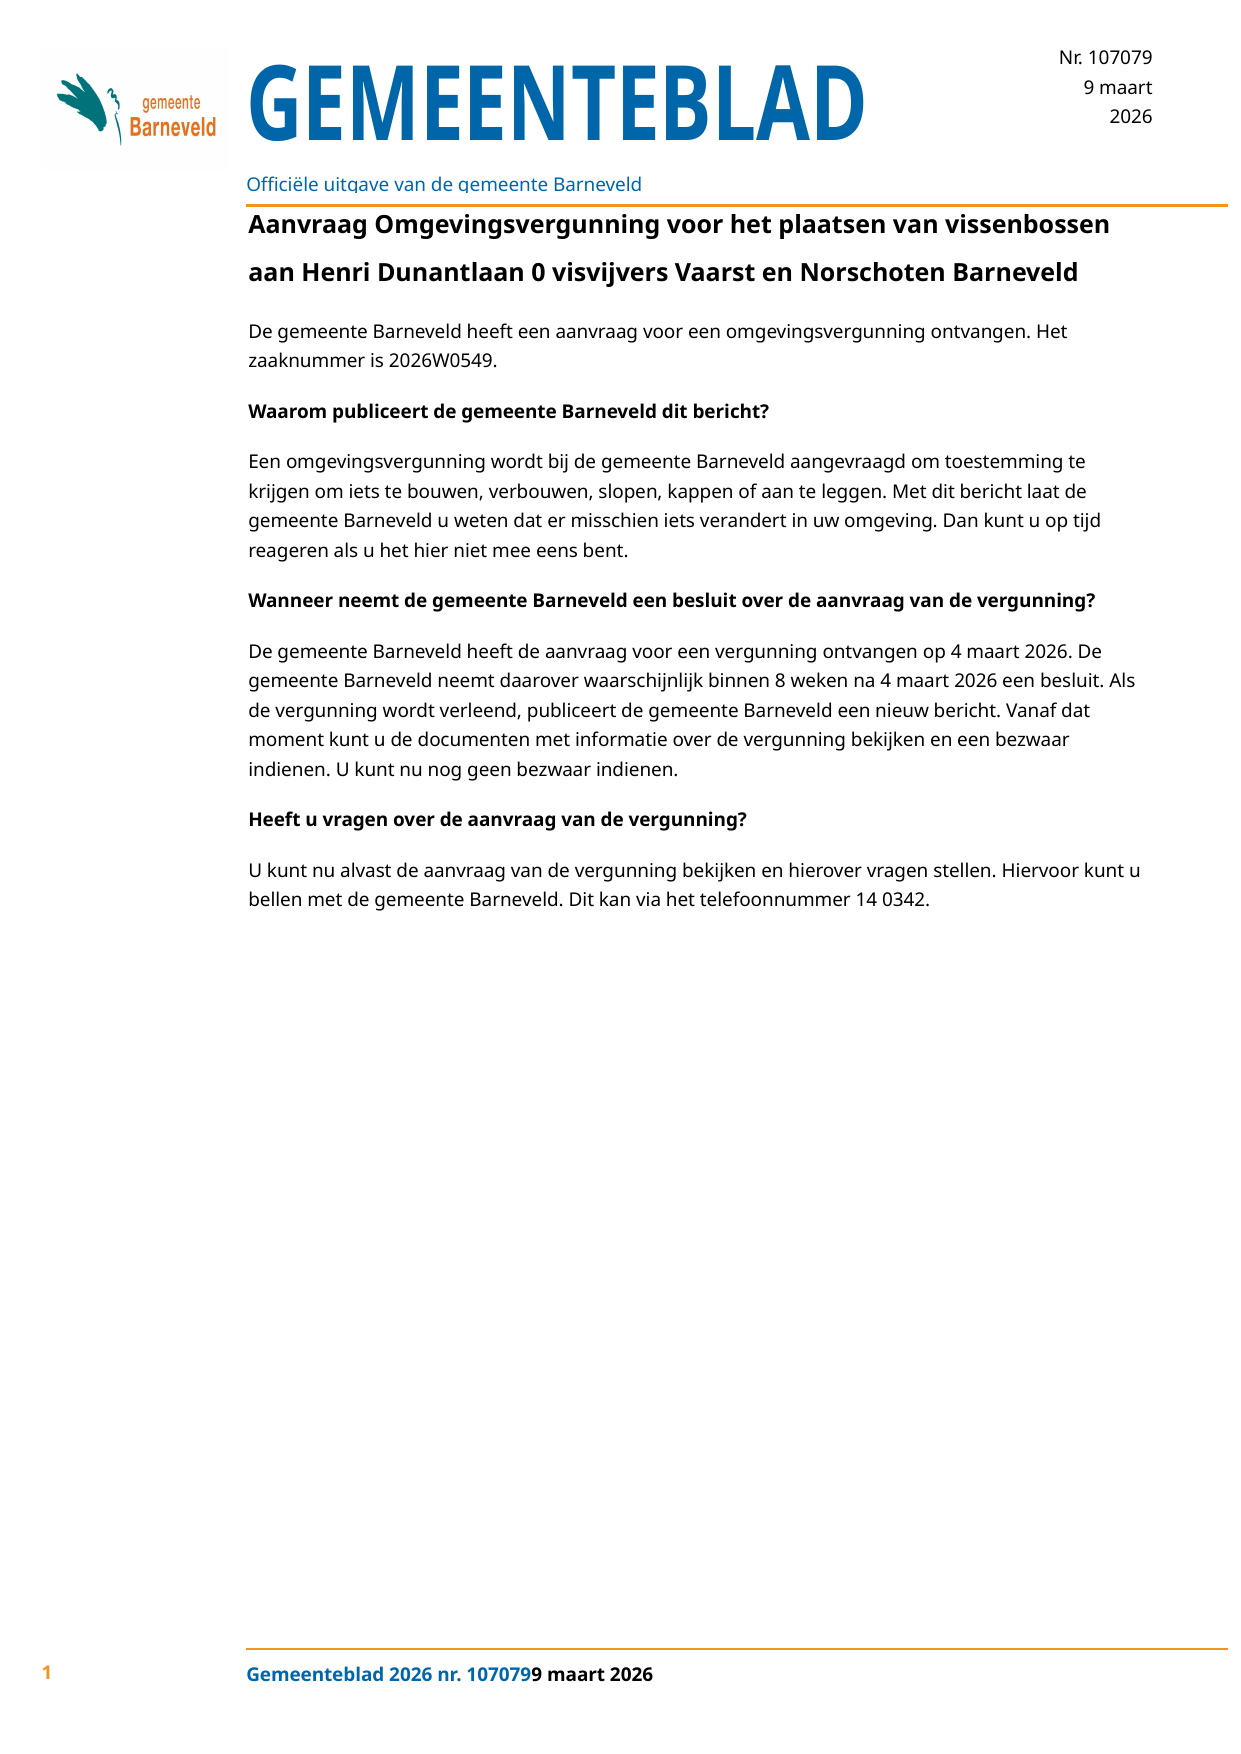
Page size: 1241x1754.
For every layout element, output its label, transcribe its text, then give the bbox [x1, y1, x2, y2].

text De gemeente Barneveld heeft een aanvraag voor een omgevingsvergunning ontvangen. Het zaaknummer is 2026W0549. [248, 318, 1152, 373]
picture [41, 47, 231, 172]
text Waarom publiceert de gemeente Barneveld dit bericht? [248, 398, 1152, 424]
text Heeft u vragen over de aanvraag van de vergunning? [248, 807, 1152, 832]
text Aanvraag Omgevingsvergunning voor het plaatsen van vissenbossen aan Henri Dunantlaan 0 visvijvers Vaarst en Norschoten Barneveld [248, 207, 1152, 288]
text Een omgevingsvergunning wordt bij de gemeente Barneveld aangevraagd om toestemming te krijgen om iets te bouwen, verbouwen, slopen, kappen of aan te leggen. Met dit bericht laat de gemeente Barneveld u weten dat er misschien iets verandert in uw omgeving. Dan kunt u op tijd reageren als u het hier niet mee eens bent. [248, 448, 1152, 563]
text U kunt nu alvast de aanvraag van de vergunning bekijken en hierover vragen stellen. Hiervoor kunt u bellen met de gemeente Barneveld. Dit kan via het telefoonnummer 14 0342. [248, 857, 1152, 912]
text Wanneer neemt de gemeente Barneveld een besluit over de aanvraag van de vergunning? [248, 587, 1152, 613]
text De gemeente Barneveld heeft de aanvraag voor een vergunning ontvangen op 4 maart 2026. De gemeente Barneveld neemt daarover waarschijnlijk binnen 8 weken na 4 maart 2026 een besluit. Als de vergunning wordt verleend, publiceert de gemeente Barneveld een nieuw bericht. Vanaf dat moment kunt u de documenten met informatie over de vergunning bekijken en een bezwaar indienen. U kunt nu nog geen bezwaar indienen. [248, 638, 1152, 782]
